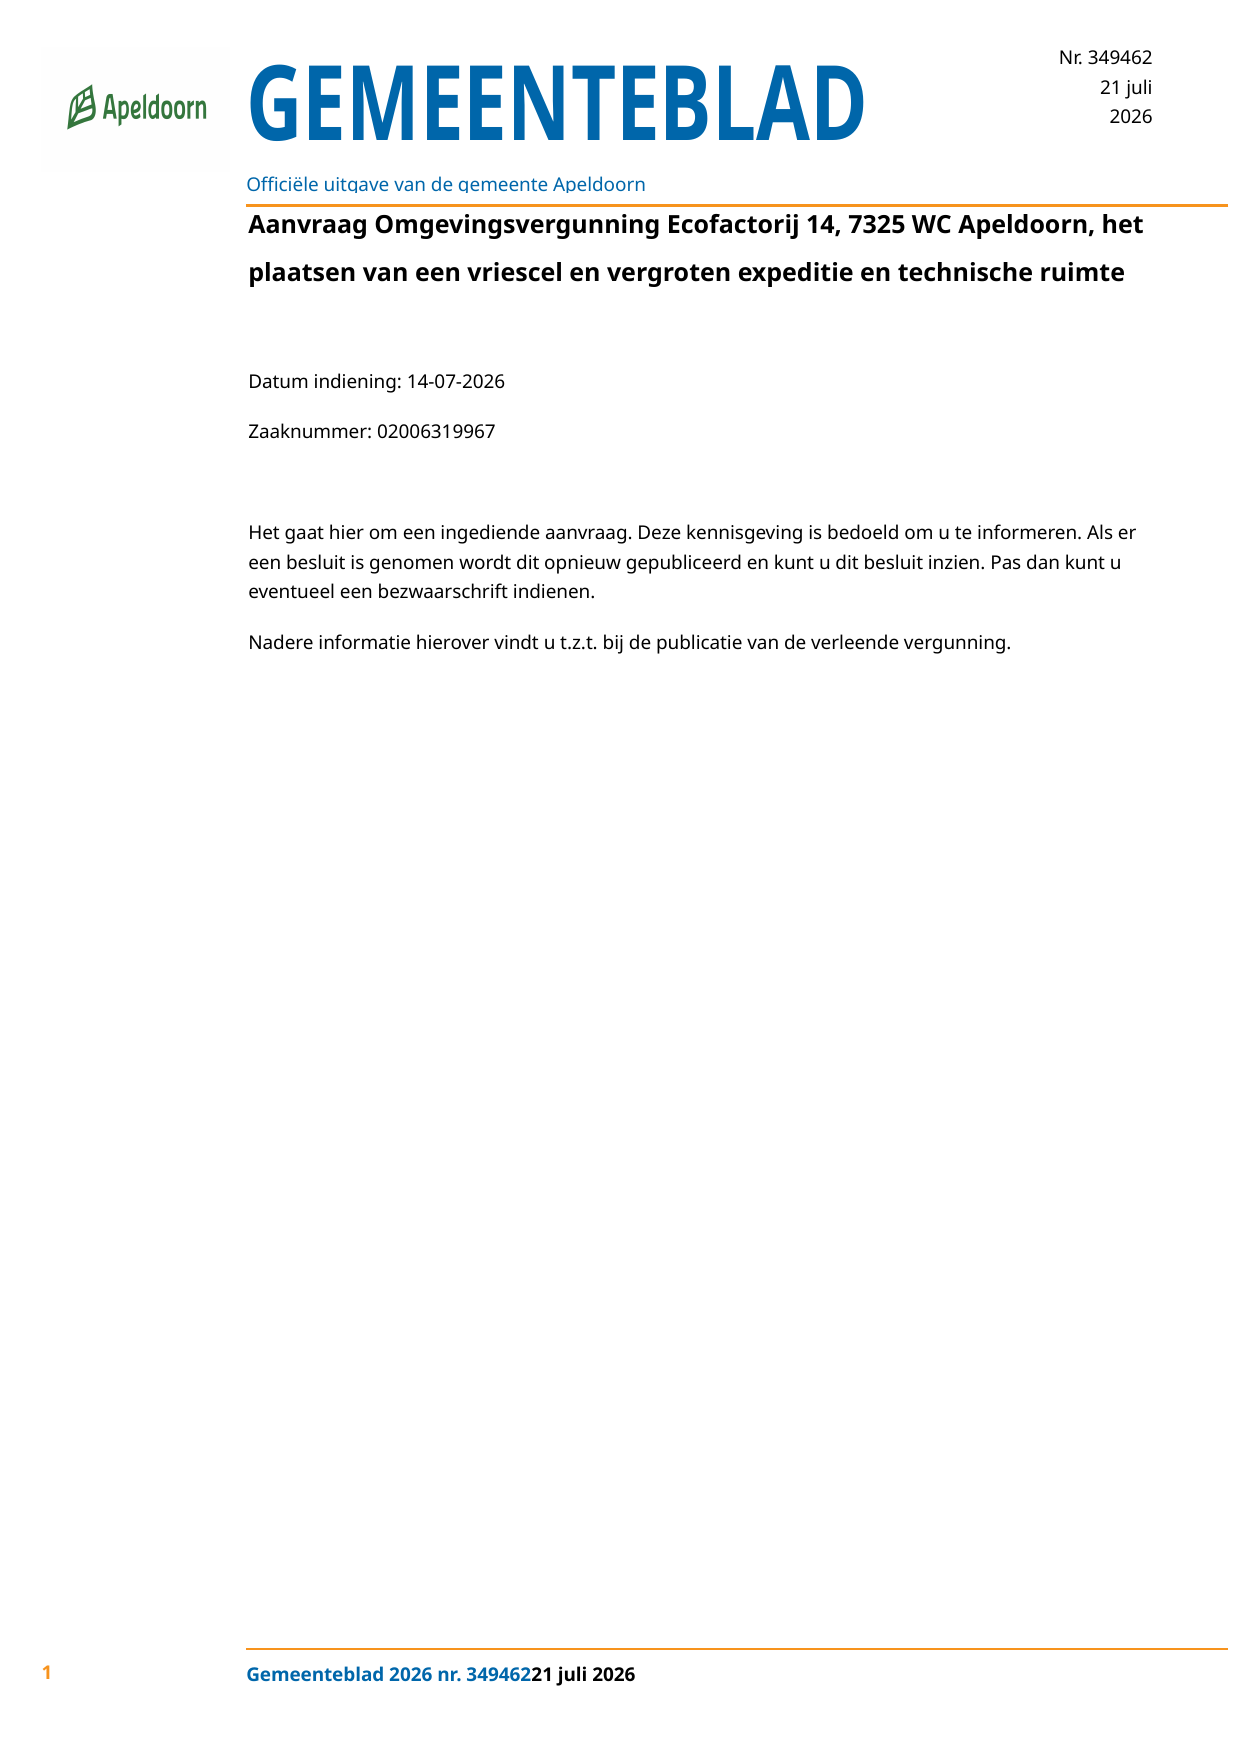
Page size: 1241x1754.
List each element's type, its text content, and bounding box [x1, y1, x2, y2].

text Aanvraag Omgevingsvergunning Ecofactorij 14, 7325 WC Apeldoorn, het plaatsen van een vriescel en vergroten expeditie en technische ruimte [248, 207, 1152, 288]
text Nadere informatie hierover vindt u t.z.t. bij de publicatie van de verleende vergunning. [248, 629, 1152, 655]
text Het gaat hier om een ingediende aanvraag. Deze kennisgeving is bedoeld om u te informeren. Als er een besluit is genomen wordt dit opnieuw gepubliceerd en kunt u dit besluit inzien. Pas dan kunt u eventueel een bezwaarschrift indienen. [248, 519, 1152, 604]
text Zaaknummer: 02006319967 [248, 419, 1152, 444]
text Datum indiening: 14-07-2026 [248, 368, 1152, 394]
picture [41, 47, 231, 172]
